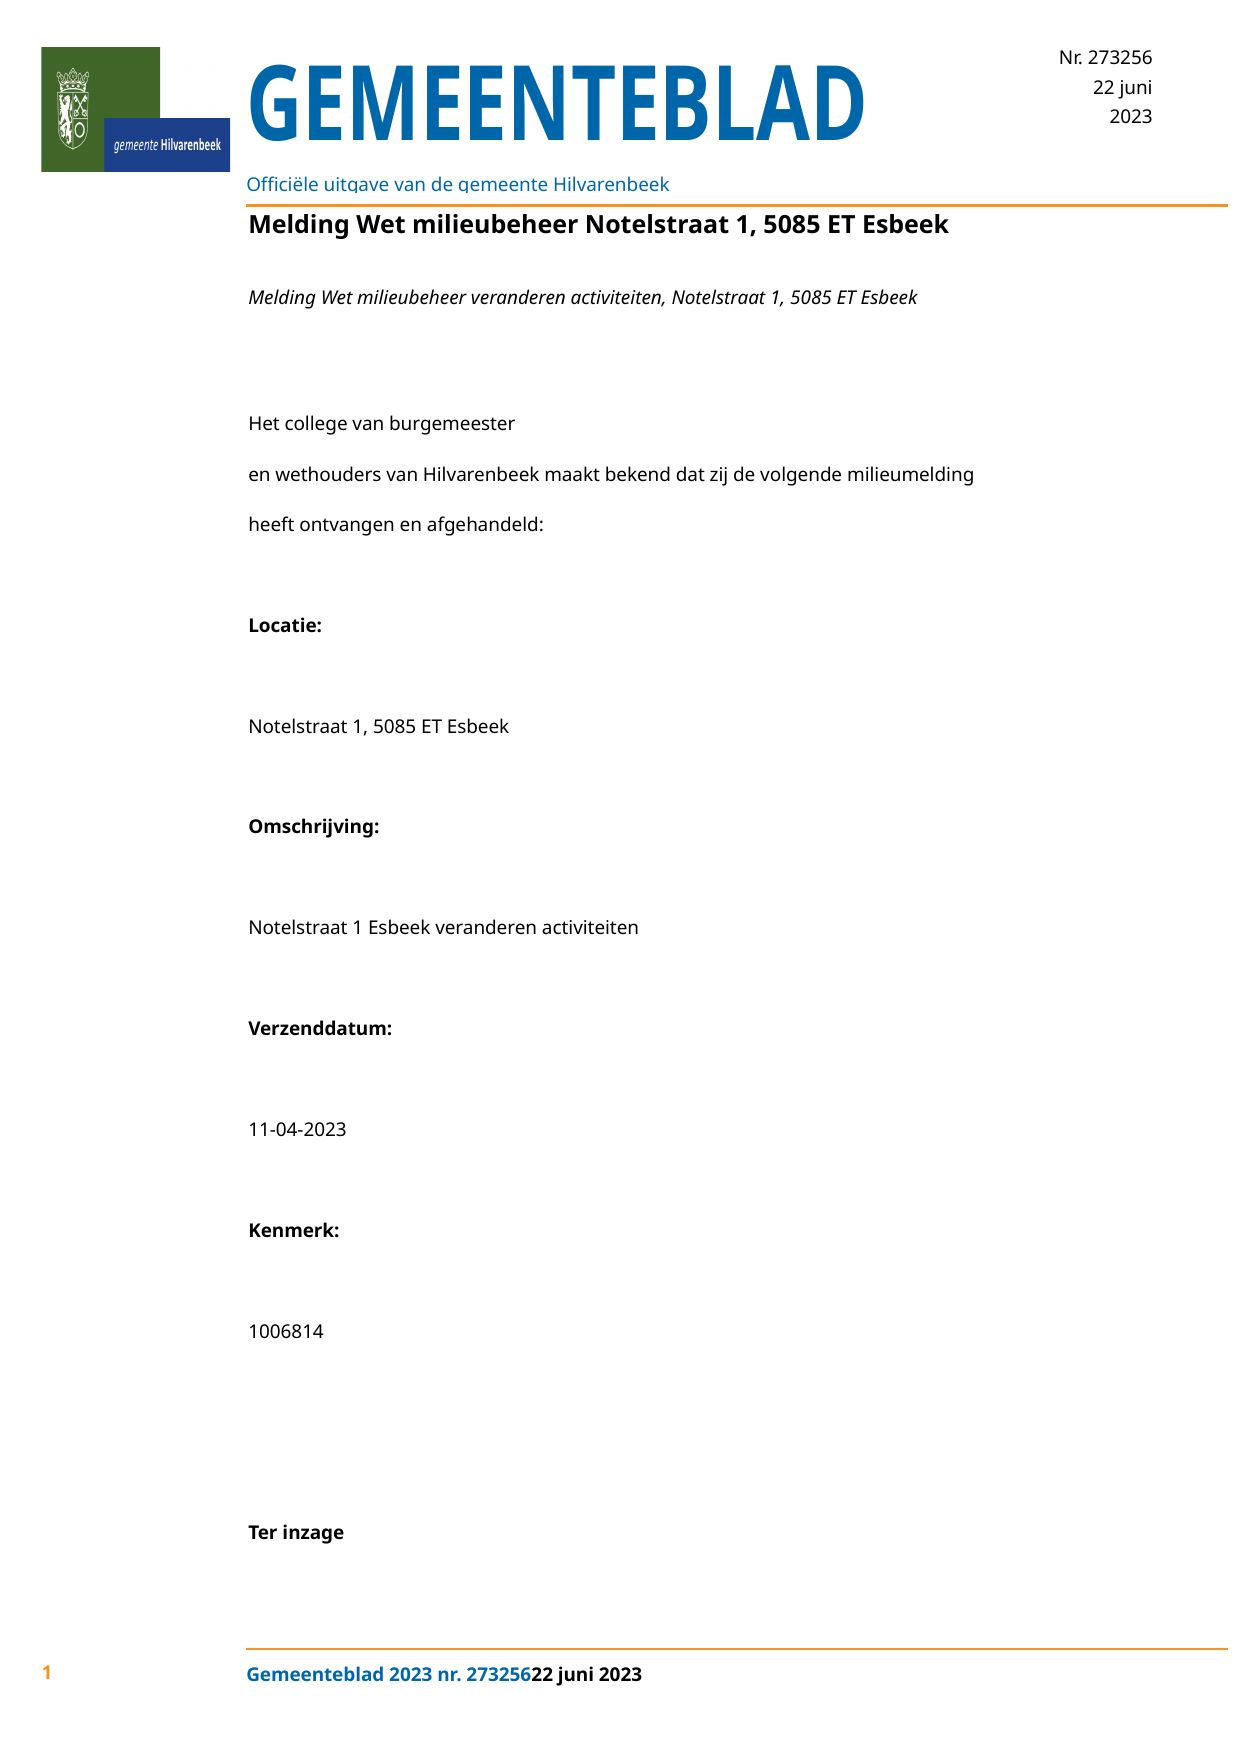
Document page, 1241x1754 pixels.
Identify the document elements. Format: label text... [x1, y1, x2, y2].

text Ter inzage [248, 1519, 1152, 1545]
text 1006814 [248, 1318, 1152, 1344]
text heeft ontvangen en afgehandeld: [248, 511, 1152, 537]
picture [41, 47, 231, 172]
text Melding Wet milieubeheer veranderen activiteiten, Notelstraat 1, 5085 ET Esbeek [248, 284, 1152, 309]
text en wethouders van Hilvarenbeek maakt bekend dat zij de volgende milieumelding [248, 461, 1152, 487]
text Notelstraat 1, 5085 ET Esbeek [248, 713, 1152, 739]
text Locatie: [248, 612, 1152, 638]
text 11-04-2023 [248, 1116, 1152, 1142]
text Melding Wet milieubeheer Notelstraat 1, 5085 ET Esbeek [248, 207, 1152, 241]
text Kenmerk: [248, 1217, 1152, 1243]
text Omschrijving: [248, 814, 1152, 839]
text Notelstraat 1 Esbeek veranderen activiteiten [248, 914, 1152, 940]
text Het college van burgemeester [248, 410, 1152, 436]
text Verzenddatum: [248, 1015, 1152, 1041]
